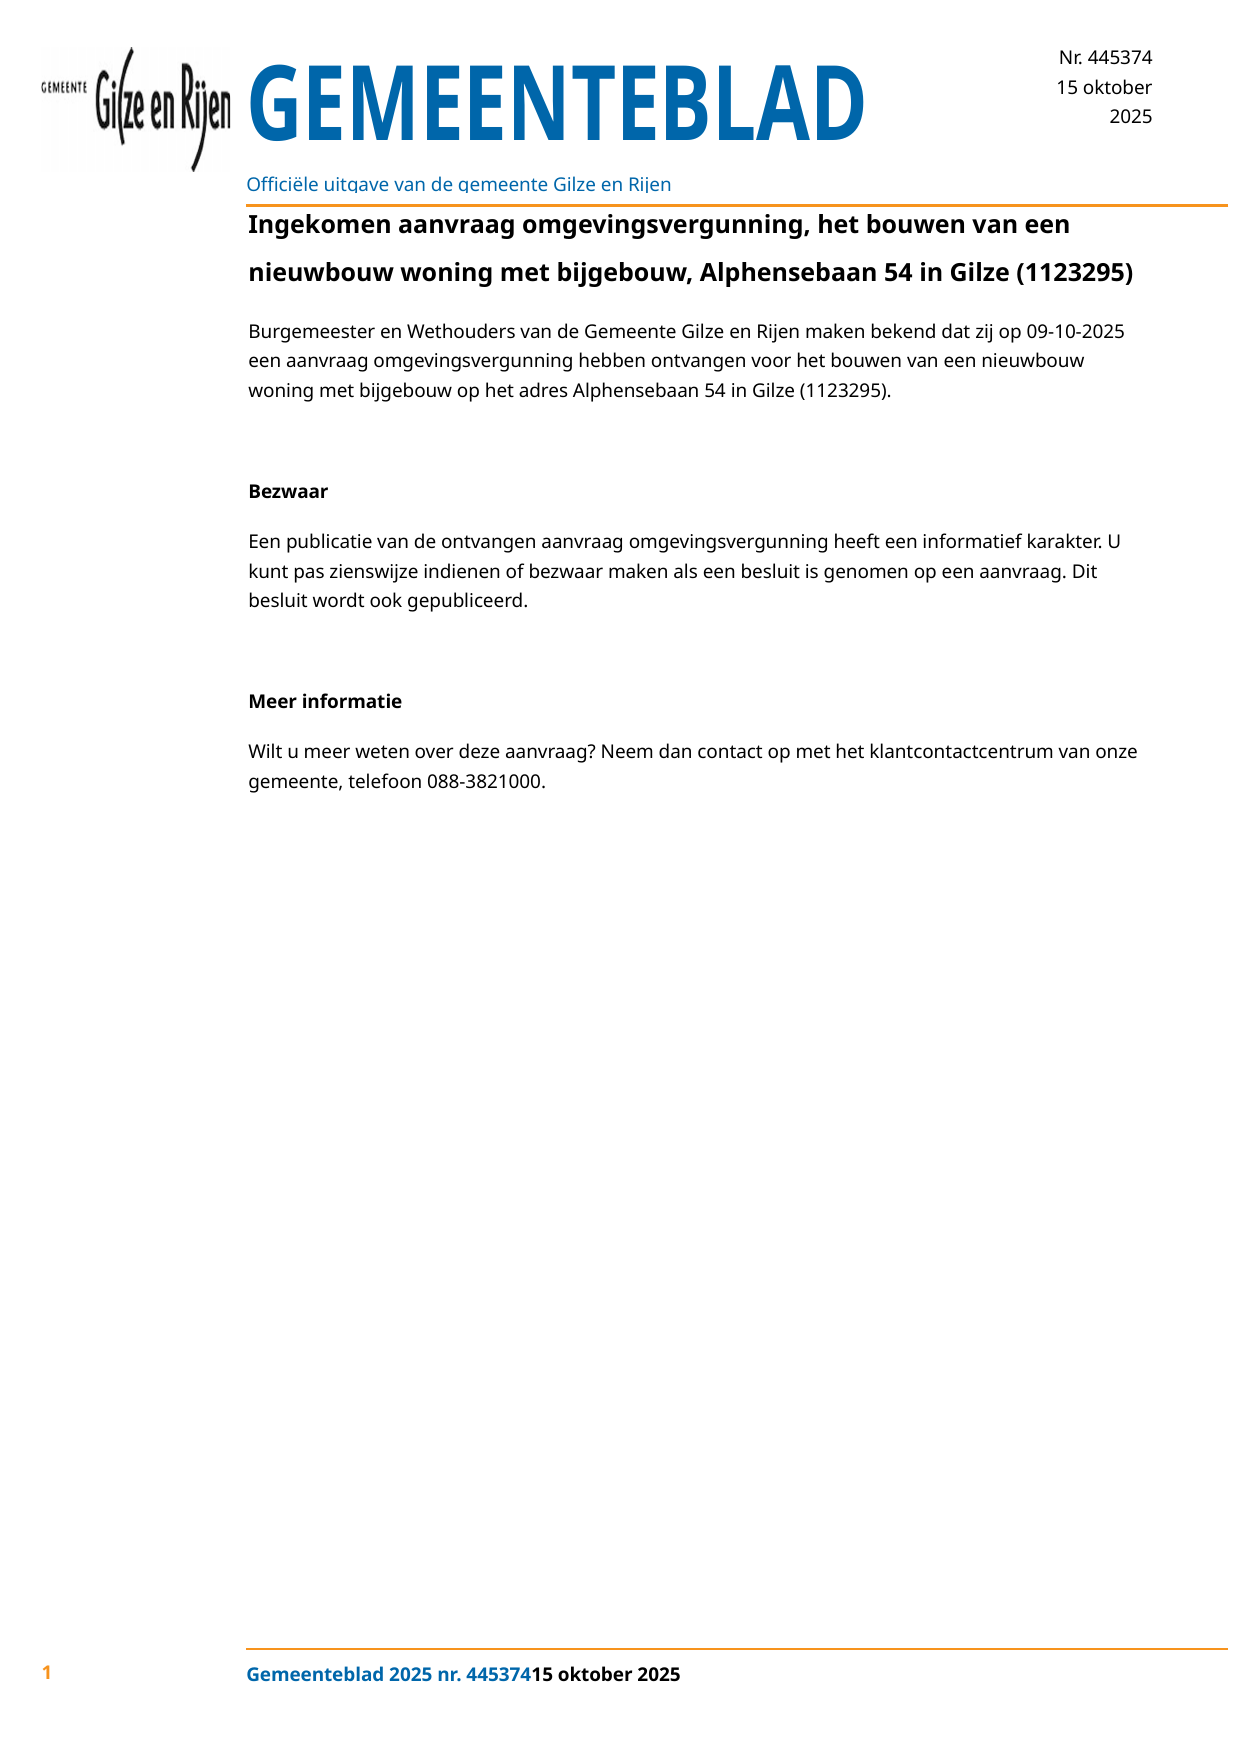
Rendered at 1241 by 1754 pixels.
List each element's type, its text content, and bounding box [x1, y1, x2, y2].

picture [41, 47, 231, 172]
text Ingekomen aanvraag omgevingsvergunning, het bouwen van een nieuwbouw woning met bijgebouw, Alphensebaan 54 in Gilze (1123295) [248, 207, 1152, 288]
text Meer informatie [248, 688, 1152, 714]
text Een publicatie van de ontvangen aanvraag omgevingsvergunning heeft een informatief karakter. U kunt pas zienswijze indienen of bezwaar maken als een besluit is genomen op een aanvraag. Dit besluit wordt ook gepubliceerd. [248, 528, 1152, 613]
text Wilt u meer weten over deze aanvraag? Neem dan contact op met het klantcontactcentrum van onze gemeente, telefoon 088-3821000. [248, 739, 1152, 794]
text Burgemeester en Wethouders van de Gemeente Gilze en Rijen maken bekend dat zij op 09-10-2025 een aanvraag omgevingsvergunning hebben ontvangen voor het bouwen van een nieuwbouw woning met bijgebouw op het adres Alphensebaan 54 in Gilze (1123295). [248, 318, 1152, 403]
text Bezwaar [248, 478, 1152, 504]
